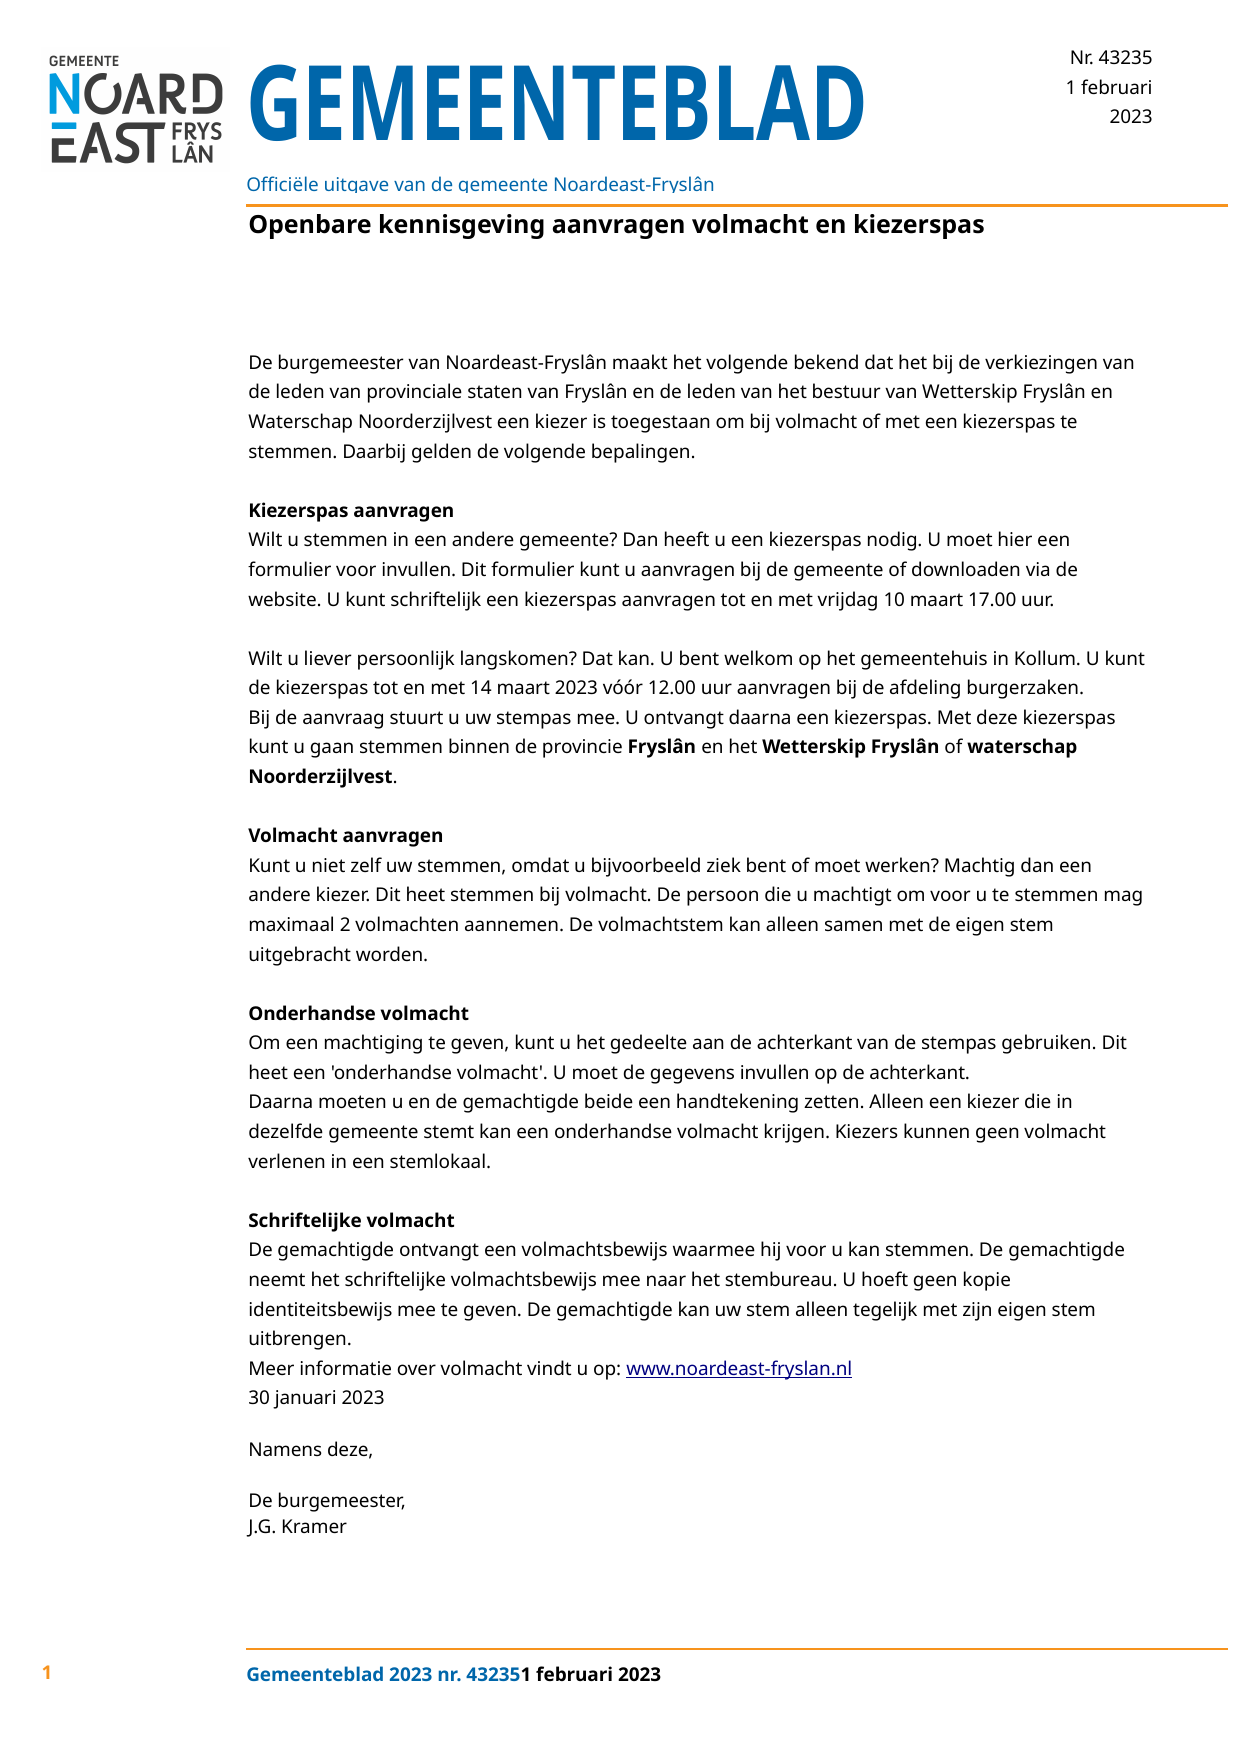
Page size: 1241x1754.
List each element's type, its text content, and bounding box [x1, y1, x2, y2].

text Kunt u niet zelf uw stemmen, omdat u bijvoorbeeld ziek bent of moet werken? Machtig dan een andere kiezer. Dit heet stemmen bij volmacht. De persoon die u machtigt om voor u te stemmen mag maximaal 2 volmachten aannemen. De volmachtstem kan alleen samen met de eigen stem uitgebracht worden. [248, 852, 1152, 967]
text 30 januari 2023 [248, 1384, 1152, 1410]
picture [41, 47, 231, 172]
text Kiezerspas aanvragen [248, 497, 1152, 523]
text J.G. Kramer [248, 1513, 1152, 1539]
text Volmacht aanvragen [248, 822, 1152, 848]
text Namens deze, [248, 1436, 1152, 1462]
text De gemachtigde ontvangt een volmachtsbewijs waarmee hij voor u kan stemmen. De gemachtigde neemt het schriftelijke volmachtsbewijs mee naar het stembureau. U hoeft geen kopie identiteitsbewijs mee te geven. De gemachtigde kan uw stem alleen tegelijk met zijn eigen stem uitbrengen. [248, 1237, 1152, 1351]
text Daarna moeten u en de gemachtigde beide een handtekening zetten. Alleen een kiezer die in dezelfde gemeente stemt kan een onderhandse volmacht krijgen. Kiezers kunnen geen volmacht verlenen in een stemlokaal. [248, 1089, 1152, 1174]
text Onderhandse volmacht [248, 1000, 1152, 1026]
text Schriftelijke volmacht [248, 1207, 1152, 1233]
text Om een machtiging te geven, kunt u het gedeelte aan de achterkant van de stempas gebruiken. Dit heet een 'onderhandse volmacht'. U moet de gegevens invullen op de achterkant. [248, 1029, 1152, 1085]
text De burgemeester van Noardeast-Fryslân maakt het volgende bekend dat het bij de verkiezingen van de leden van provinciale staten van Fryslân en de leden van het bestuur van Wetterskip Fryslân en Waterschap Noorderzijlvest een kiezer is toegestaan om bij volmacht of met een kiezerspas te stemmen. Daarbij gelden de volgende bepalingen. [248, 349, 1152, 464]
text Wilt u stemmen in een andere gemeente? Dan heeft u een kiezerspas nodig. U moet hier een formulier voor invullen. Dit formulier kunt u aanvragen bij de gemeente of downloaden via de website. U kunt schriftelijk een kiezerspas aanvragen tot en met vrijdag 10 maart 17.00 uur. [248, 527, 1152, 612]
text Meer informatie over volmacht vindt u op: www.noardeast-fryslan.nl [248, 1355, 1152, 1381]
text Openbare kennisgeving aanvragen volmacht en kiezerspas [248, 207, 1152, 241]
text Wilt u liever persoonlijk langskomen? Dat kan. U bent welkom op het gemeentehuis in Kollum. U kunt de kiezerspas tot en met 14 maart 2023 vóór 12.00 uur aanvragen bij de afdeling burgerzaken. [248, 645, 1152, 700]
text De burgemeester, [248, 1487, 1152, 1513]
text Bij de aanvraag stuurt u uw stempas mee. U ontvangt daarna een kiezerspas. Met deze kiezerspas kunt u gaan stemmen binnen de provincie Fryslân en het Wetterskip Fryslân of waterschap Noorderzijlvest. [248, 704, 1152, 789]
